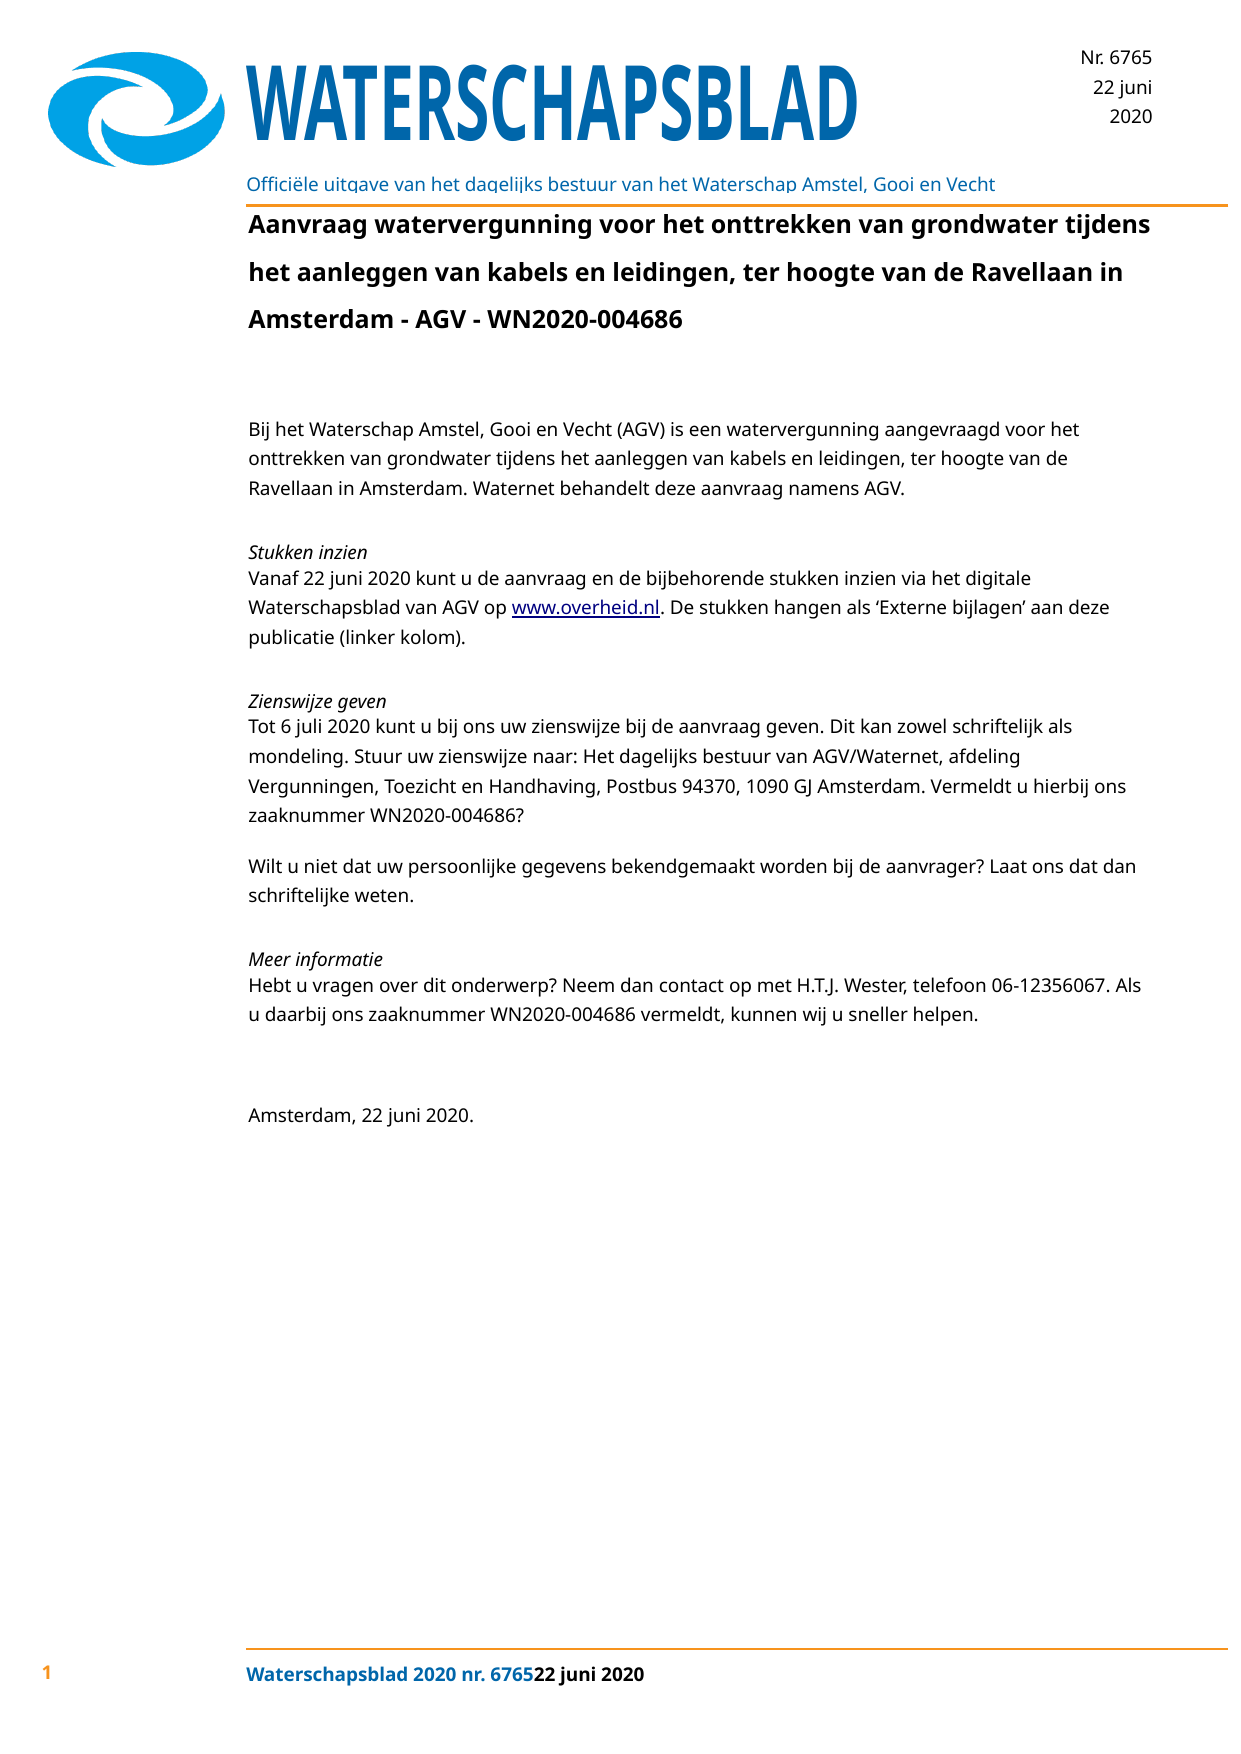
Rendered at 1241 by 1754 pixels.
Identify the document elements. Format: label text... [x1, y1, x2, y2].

text Vanaf 22 juni 2020 kunt u de aanvraag en de bijbehorende stukken inzien via het digitale Waterschapsblad van AGV op www.overheid.nl. De stukken hangen als ‘Externe bijlagen’ aan deze publicatie (linker kolom). [248, 565, 1152, 650]
text Bij het Waterschap Amstel, Gooi en Vecht (AGV) is een watervergunning aangevraagd voor het onttrekken van grondwater tijdens het aanleggen van kabels en leidingen, ter hoogte van de Ravellaan in Amsterdam. Waternet behandelt deze aanvraag namens AGV. [248, 416, 1152, 501]
text Zienswijze geven [248, 688, 1152, 714]
text Tot 6 juli 2020 kunt u bij ons uw zienswijze bij de aanvraag geven. Dit kan zowel schriftelijk als mondeling. Stuur uw zienswijze naar: Het dagelijks bestuur van AGV/Waternet, afdeling Vergunningen, Toezicht en Handhaving, Postbus 94370, 1090 GJ Amsterdam. Vermeldt u hierbij ons zaaknummer WN2020-004686? [248, 714, 1152, 828]
text Wilt u niet dat uw persoonlijke gegevens bekendgemaakt worden bij de aanvrager? Laat ons dat dan schriftelijke weten. [248, 853, 1152, 908]
text Hebt u vragen over dit onderwerp? Neem dan contact op met H.T.J. Wester, telefoon 06-12356067. Als u daarbij ons zaaknummer WN2020-004686 vermeldt, kunnen wij u sneller helpen. [248, 972, 1152, 1027]
text Meer informatie [248, 946, 1152, 972]
text Stukken inzien [248, 539, 1152, 565]
text Aanvraag watervergunning voor het onttrekken van grondwater tijdens het aanleggen van kabels en leidingen, ter hoogte van de Ravellaan in Amsterdam - AGV - WN2020-004686 [248, 207, 1152, 336]
text Amsterdam, 22 juni 2020. [248, 1102, 1152, 1128]
picture [41, 47, 231, 172]
